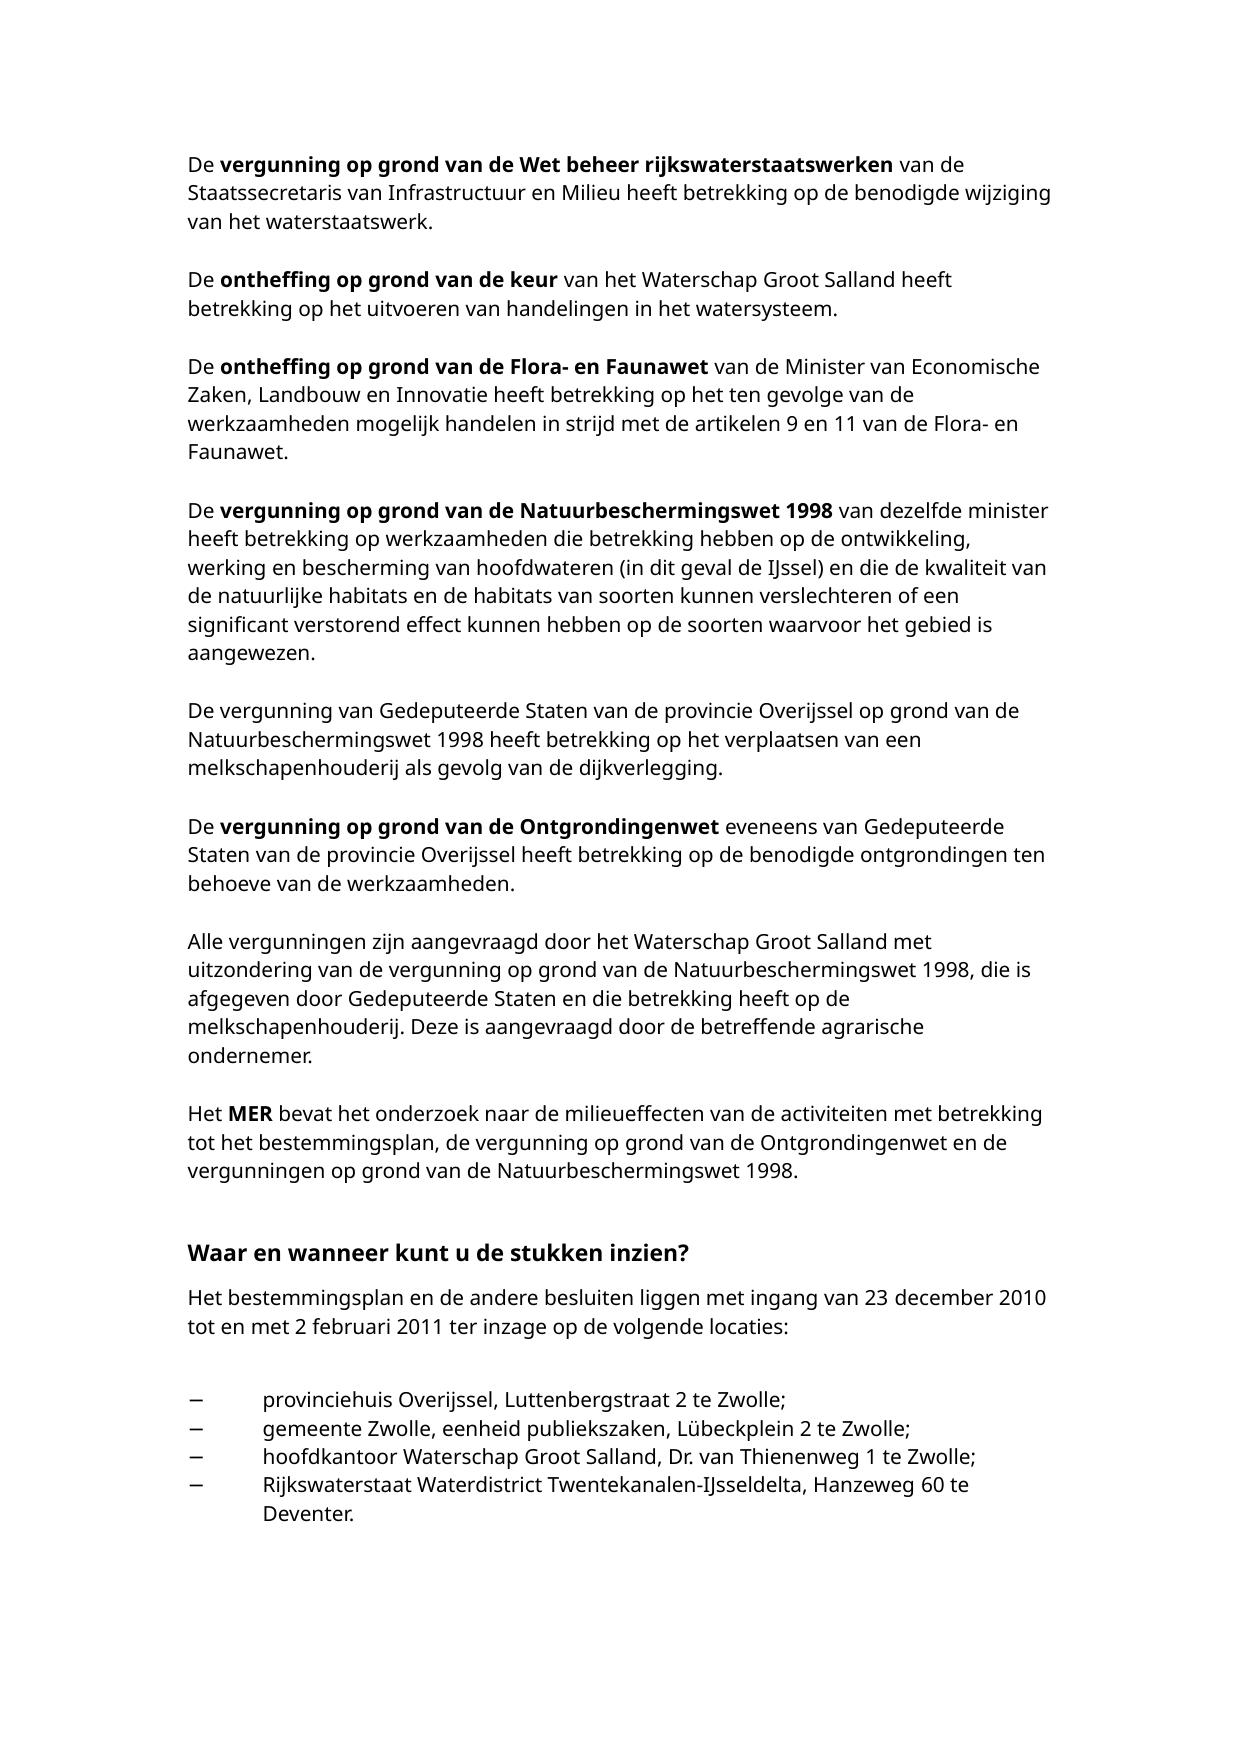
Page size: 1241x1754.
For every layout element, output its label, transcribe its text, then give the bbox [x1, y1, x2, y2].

subtitle Waar en wanneer kunt u de stukken inzien? [187, 1237, 1053, 1268]
text Alle vergunningen zijn aangevraagd door het Waterschap Groot Salland met uitzondering van de vergunning op grond van de Natuurbeschermingswet 1998, die is afgegeven door Gedeputeerde Staten en die betrekking heeft op de melkschapenhouderij. Deze is aangevraagd door de betreffende agrarische ondernemer. [187, 927, 1053, 1069]
text De ontheffing op grond van de Flora- en Faunawet van de Minister van Economische Zaken, Landbouw en Innovatie heeft betrekking op het ten gevolge van de werkzaamheden mogelijk handelen in strijd met de artikelen 9 en 11 van de Flora- en Faunawet. [187, 352, 1053, 466]
list provinciehuis Overijssel, Luttenbergstraat 2 te Zwolle; [187, 1385, 1053, 1414]
text De vergunning van Gedeputeerde Staten van de provincie Overijssel op grond van de Natuurbeschermingswet 1998 heeft betrekking op het verplaatsen van een melkschapenhouderij als gevolg van de dijkverlegging. [187, 697, 1053, 782]
text De vergunning op grond van de Ontgrondingenwet eveneens van Gedeputeerde Staten van de provincie Overijssel heeft betrekking op de benodigde ontgrondingen ten behoeve van de werkzaamheden. [187, 812, 1053, 897]
text De vergunning op grond van de Wet beheer rijkswaterstaatswerken van de Staatssecretaris van Infrastructuur en Milieu heeft betrekking op de benodigde wijziging van het waterstaatswerk. [187, 150, 1053, 235]
text Het MER bevat het onderzoek naar de milieueffecten van de activiteiten met betrekking tot het bestemmingsplan, de vergunning op grond van de Ontgrondingenwet en de vergunningen op grond van de Natuurbeschermingswet 1998. [187, 1099, 1053, 1185]
list hoofdkantoor Waterschap Groot Salland, Dr. van Thienenweg 1 te Zwolle; [187, 1442, 1053, 1471]
text De ontheffing op grond van de keur van het Waterschap Groot Salland heeft betrekking op het uitvoeren van handelingen in het watersysteem. [187, 265, 1053, 322]
list Rijkswaterstaat Waterdistrict Twentekanalen-IJsseldelta, Hanzeweg 60 te Deventer. [187, 1471, 1053, 1527]
text Het bestemmingsplan en de andere besluiten liggen met ingang van 23 december 2010 tot en met 2 februari 2011 ter inzage op de volgende locaties: [187, 1283, 1053, 1340]
list gemeente Zwolle, eenheid publiekszaken, Lübeckplein 2 te Zwolle; [187, 1414, 1053, 1442]
text De vergunning op grond van de Natuurbeschermingswet 1998 van dezelfde minister heeft betrekking op werkzaamheden die betrekking hebben op de ontwikkeling, werking en bescherming van hoofdwateren (in dit geval de IJssel) en die de kwaliteit van de natuurlijke habitats en de habitats van soorten kunnen verslechteren of een significant verstorend effect kunnen hebben op de soorten waarvoor het gebied is aangewezen. [187, 496, 1053, 667]
